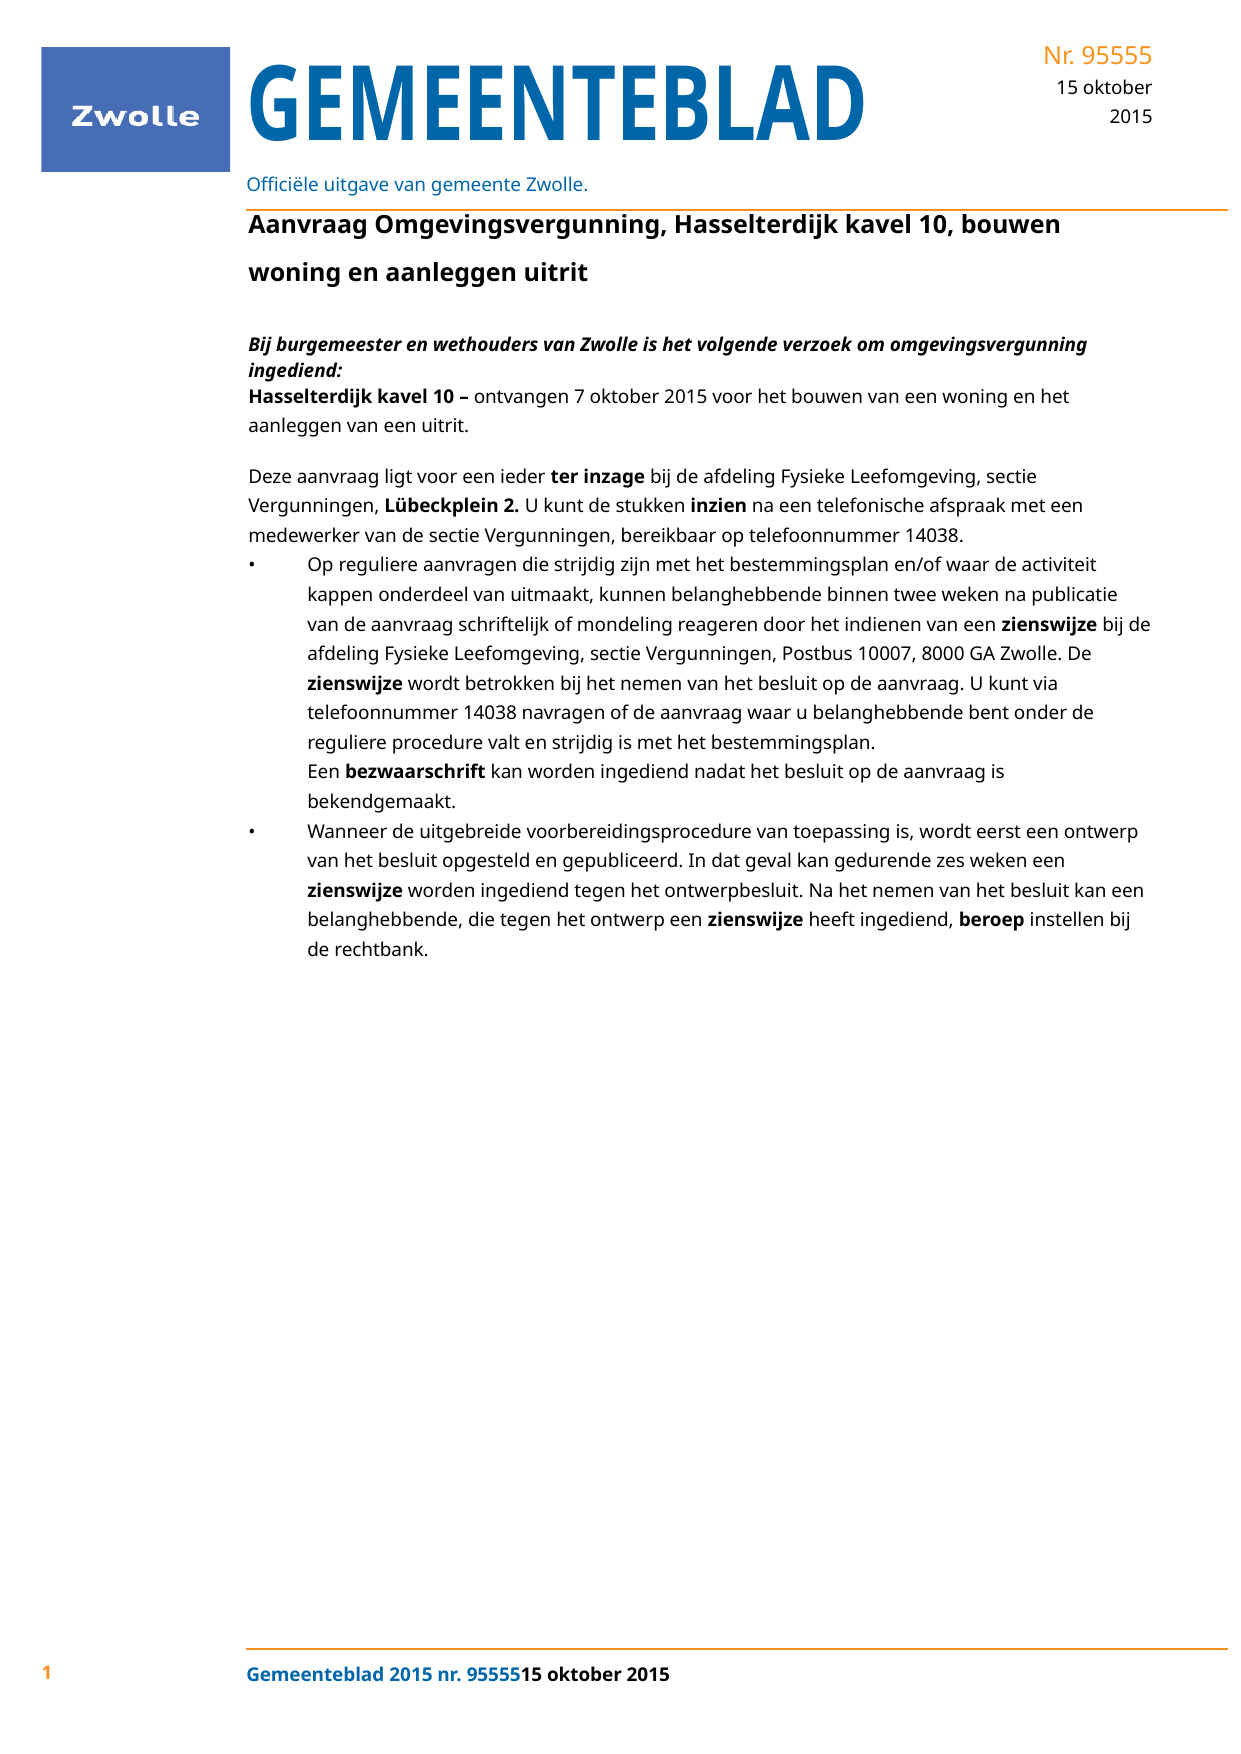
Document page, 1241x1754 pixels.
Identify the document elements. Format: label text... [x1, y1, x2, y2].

list Een bezwaarschrift kan worden ingediend nadat het besluit op de aanvraag is bekendgemaakt. [248, 759, 1152, 814]
list Wanneer de uitgebreide voorbereidingsprocedure van toepassing is, wordt eerst een ontwerp van het besluit opgesteld en gepubliceerd. In dat geval kan gedurende zes weken een zienswijze worden ingediend tegen het ontwerpbesluit. Na het nemen van het besluit kan een belanghebbende, die tegen het ontwerp een zienswijze heeft ingediend, beroep instellen bij de rechtbank. [248, 818, 1152, 962]
picture [41, 47, 231, 172]
text Bij burgemeester en wethouders van Zwolle is het volgende verzoek om omgevingsvergunning ingediend: [248, 331, 1152, 383]
text Aanvraag Omgevingsvergunning, Hasselterdijk kavel 10, bouwen woning en aanleggen uitrit [248, 211, 1152, 288]
text Hasselterdijk kavel 10 – ontvangen 7 oktober 2015 voor het bouwen van een woning en het aanleggen van een uitrit. [248, 383, 1152, 438]
list Op reguliere aanvragen die strijdig zijn met het bestemmingsplan en/of waar de activiteit kappen onderdeel van uitmaakt, kunnen belanghebbende binnen twee weken na publicatie van de aanvraag schriftelijk of mondeling reageren door het indienen van een zienswijze bij de afdeling Fysieke Leefomgeving, sectie Vergunningen, Postbus 10007, 8000 GA Zwolle. De zienswijze wordt betrokken bij het nemen van het besluit op de aanvraag. U kunt via telefoonnummer 14038 navragen of de aanvraag waar u belanghebbende bent onder de reguliere procedure valt en strijdig is met het bestemmingsplan. [248, 552, 1152, 755]
text Deze aanvraag ligt voor een ieder ter inzage bij de afdeling Fysieke Leefomgeving, sectie Vergunningen, Lübeckplein 2. U kunt de stukken inzien na een telefonische afspraak met een medewerker van de sectie Vergunningen, bereikbaar op telefoonnummer 14038. [248, 463, 1152, 548]
